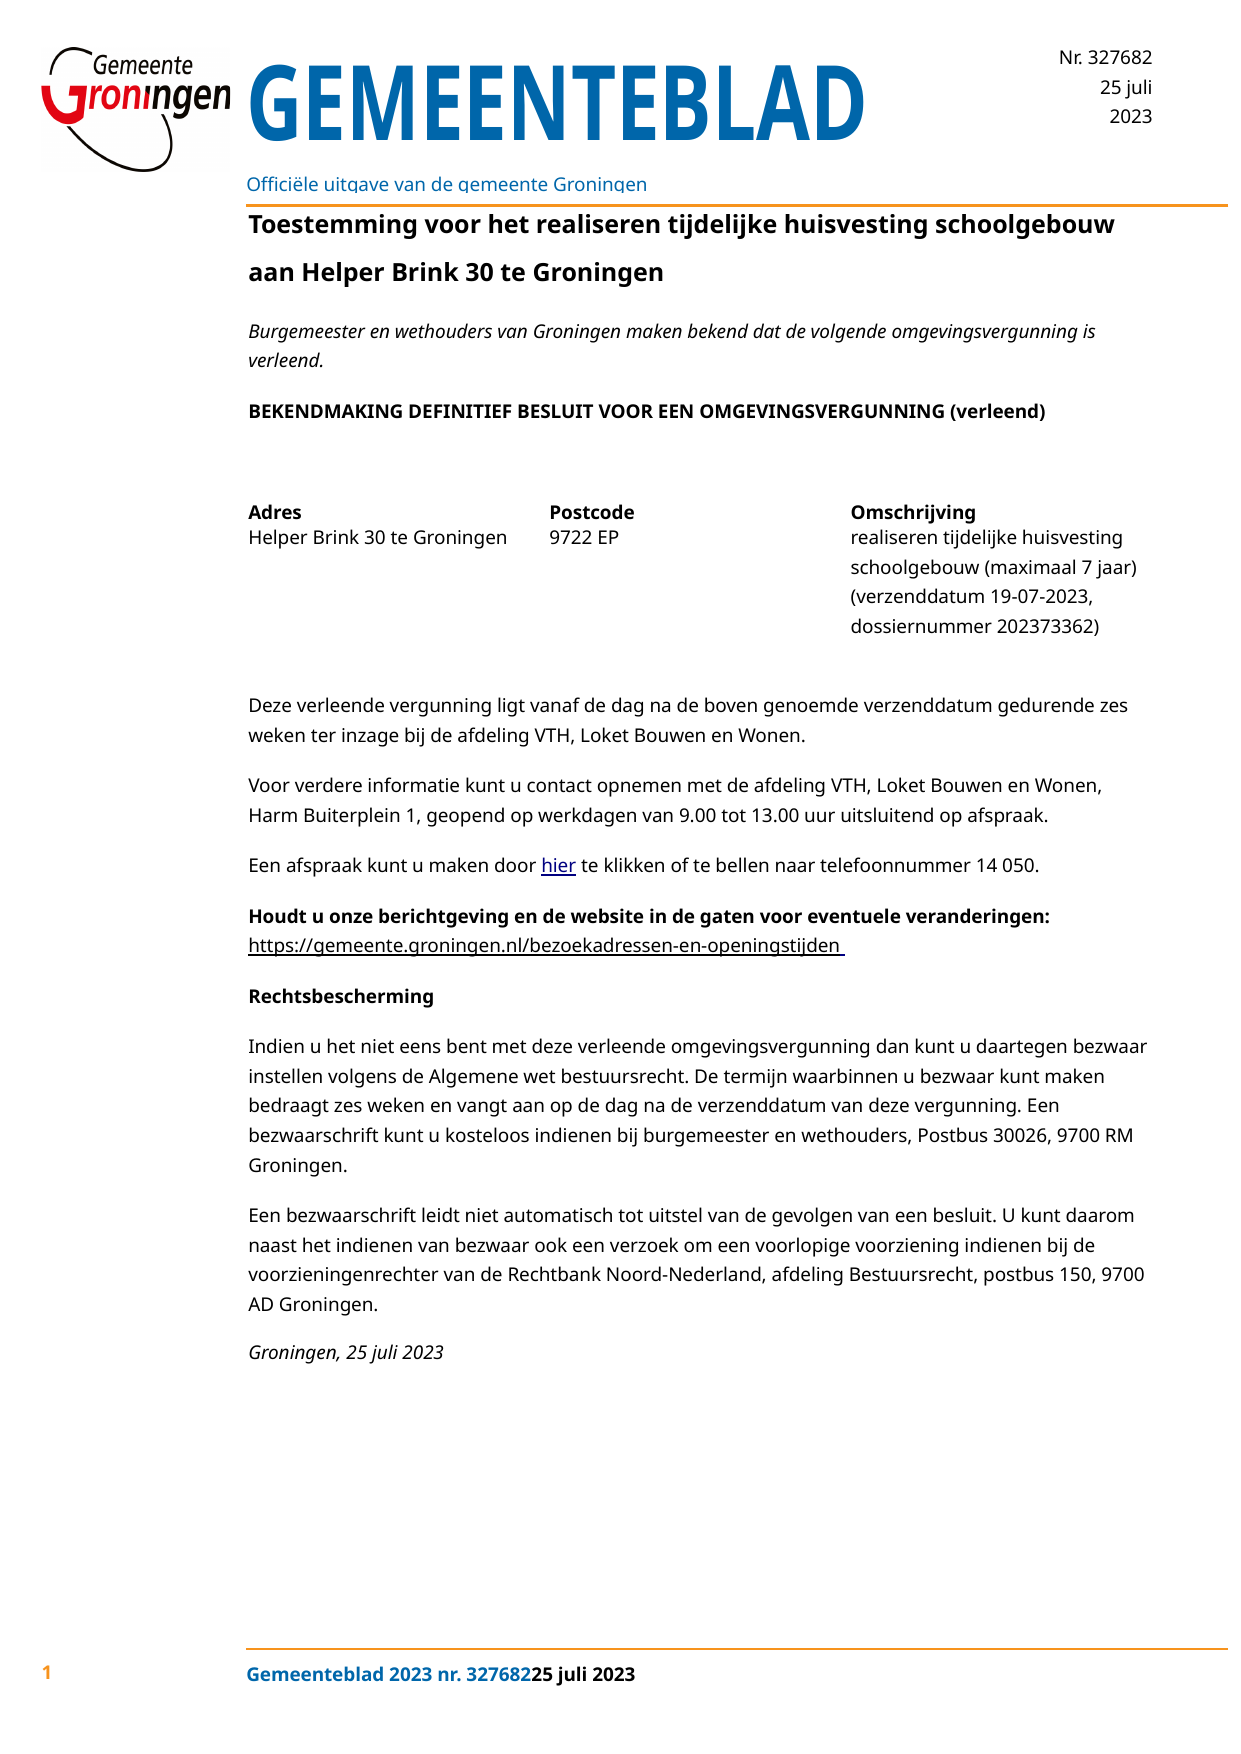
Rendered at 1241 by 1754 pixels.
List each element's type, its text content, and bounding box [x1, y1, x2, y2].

text Een afspraak kunt u maken door hier te klikken of te bellen naar telefoonnummer 14 050. [248, 853, 1152, 878]
table_header Omschrijving [850, 499, 1152, 524]
text Toestemming voor het realiseren tijdelijke huisvesting schoolgebouw aan Helper Brink 30 te Groningen [248, 207, 1152, 288]
text Houdt u onze berichtgeving en de website in de gaten voor eventuele veranderingen: https://gemeente.groningen.nl/bezoekadressen-en-openingstijden [248, 903, 1152, 958]
text BEKENDMAKING DEFINITIEF BESLUIT VOOR EEN OMGEVINGSVERGUNNING (verleend) [248, 398, 1152, 424]
text Rechtsbescherming [248, 983, 1152, 1009]
text Een bezwaarschrift leidt niet automatisch tot uitstel van de gevolgen van een besluit. U kunt daarom naast het indienen van bezwaar ook een verzoek om een voorlopige voorziening indienen bij de voorzieningenrechter van de Rechtbank Noord-Nederland, afdeling Bestuursrecht, postbus 150, 9700 AD Groningen. [248, 1202, 1152, 1317]
text Indien u het niet eens bent met deze verleende omgevingsvergunning dan kunt u daartegen bezwaar instellen volgens de Algemene wet bestuursrecht. De termijn waarbinnen u bezwaar kunt maken bedraagt zes weken en vangt aan op de dag na de verzenddatum van deze vergunning. Een bezwaarschrift kunt u kosteloos indienen bij burgemeester en wethouders, Postbus 30026, 9700 RM Groningen. [248, 1033, 1152, 1178]
text Deze verleende vergunning ligt vanaf de dag na de boven genoemde verzenddatum gedurende zes weken ter inzage bij de afdeling VTH, Loket Bouwen en Wonen. [248, 693, 1152, 748]
picture [41, 47, 231, 172]
text Burgemeester en wethouders van Groningen maken bekend dat de volgende omgevingsvergunning is verleend. [248, 318, 1152, 373]
table_cell 9722 EP [549, 525, 850, 639]
table_cell Helper Brink 30 te Groningen [248, 525, 549, 639]
text Groningen, 25 juli 2023 [248, 1339, 1152, 1364]
text Voor verdere informatie kunt u contact opnemen met de afdeling VTH, Loket Bouwen en Wonen, Harm Buiterplein 1, geopend op werkdagen van 9.00 tot 13.00 uur uitsluitend op afspraak. [248, 773, 1152, 828]
table_header Adres [248, 499, 549, 524]
table_header Postcode [549, 499, 850, 524]
table_cell realiseren tijdelijke huisvesting schoolgebouw (maximaal 7 jaar) (verzenddatum 19-07-2023, dossiernummer 202373362) [850, 525, 1152, 639]
